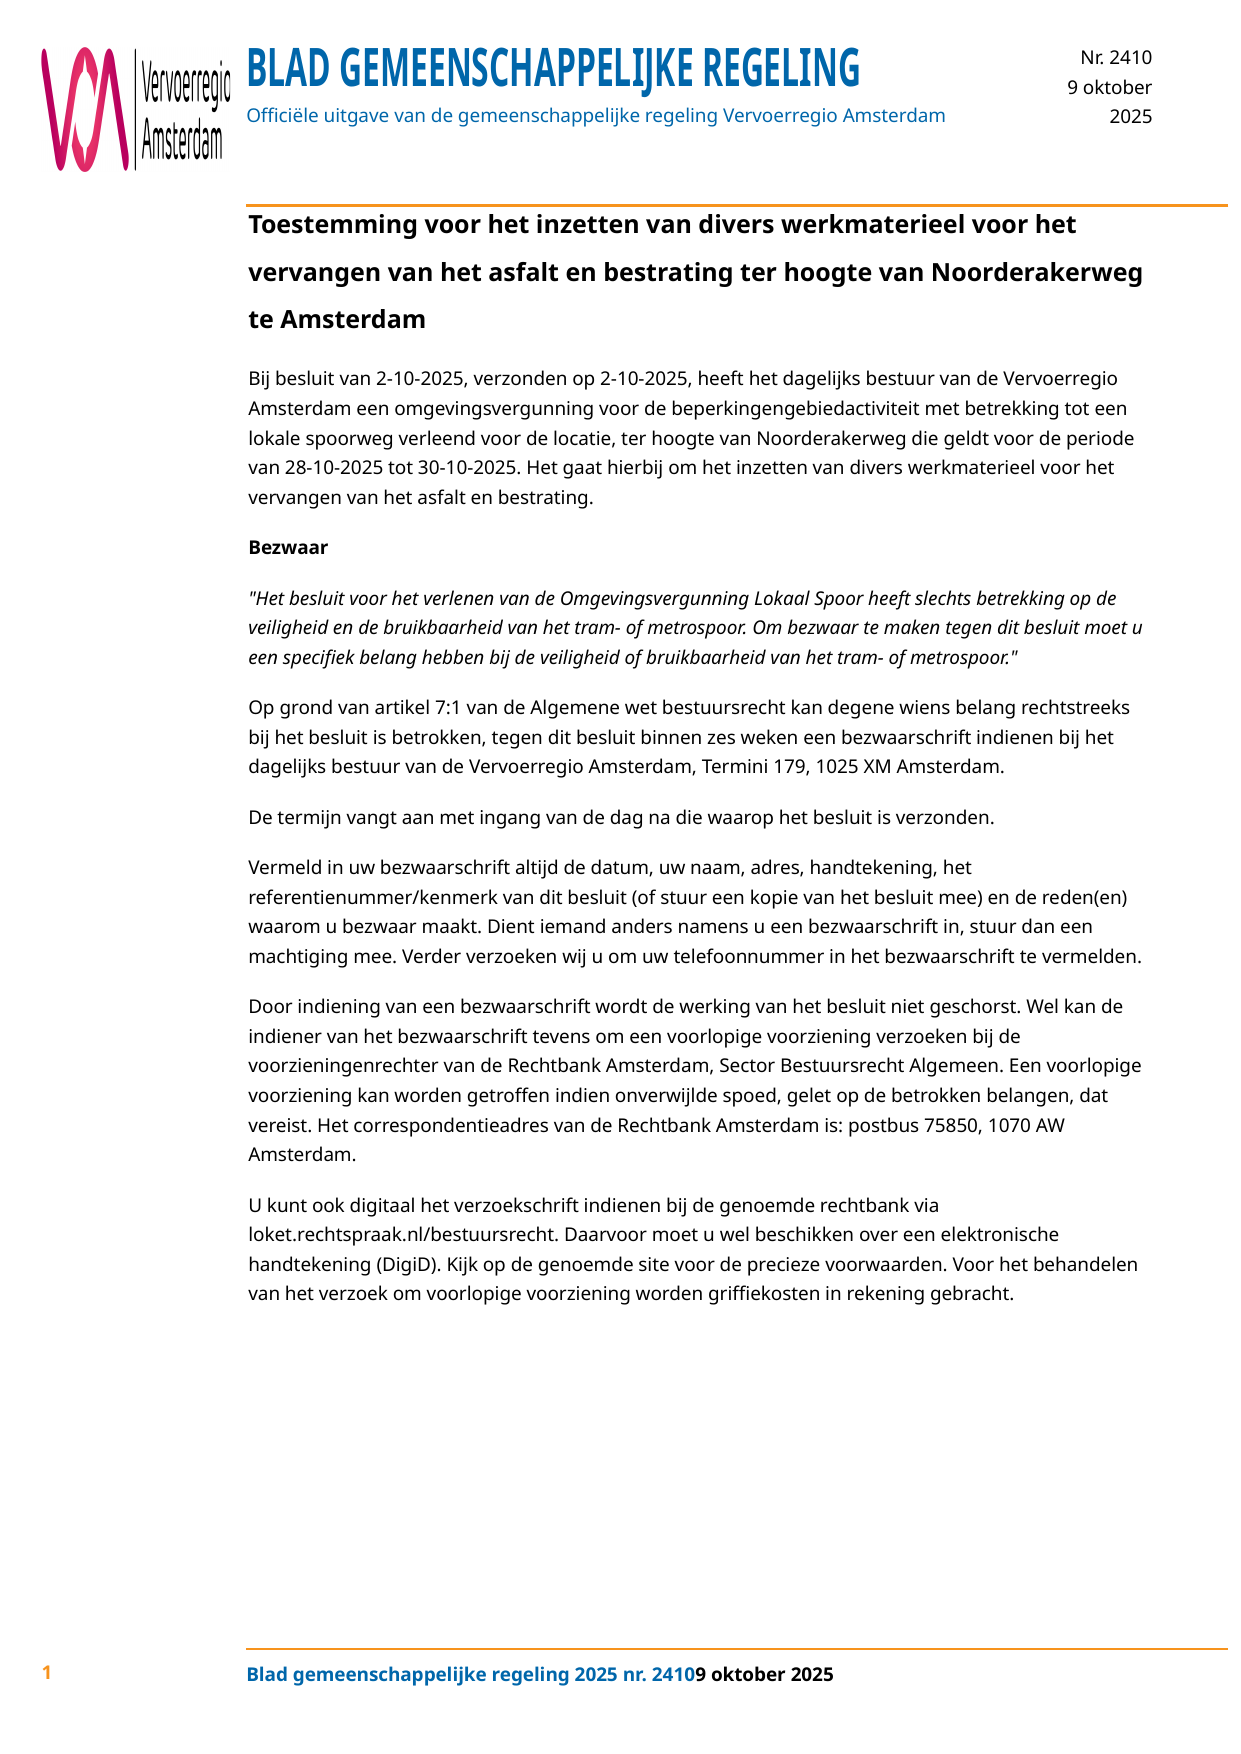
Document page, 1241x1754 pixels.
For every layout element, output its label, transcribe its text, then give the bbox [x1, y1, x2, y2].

text U kunt ook digitaal het verzoekschrift indienen bij de genoemde rechtbank via loket.rechtspraak.nl/bestuursrecht. Daarvoor moet u wel beschikken over een elektronische handtekening (DigiD). Kijk op de genoemde site voor de precieze voorwaarden. Voor het behandelen van het verzoek om voorlopige voorziening worden griffiekosten in rekening gebracht. [248, 1192, 1152, 1306]
text Op grond van artikel 7:1 van de Algemene wet bestuursrecht kan degene wiens belang rechtstreeks bij het besluit is betrokken, tegen dit besluit binnen zes weken een bezwaarschrift indienen bij het dagelijks bestuur van de Vervoerregio Amsterdam, Termini 179, 1025 XM Amsterdam. [248, 694, 1152, 779]
text Bij besluit van 2-10-2025, verzonden op 2-10-2025, heeft het dagelijks bestuur van de Vervoerregio Amsterdam een omgevingsvergunning voor de beperkingengebiedactiviteit met betrekking tot een lokale spoorweg verleend voor de locatie, ter hoogte van Noorderakerweg die geldt voor de periode van 28-10-2025 tot 30-10-2025. Het gaat hierbij om het inzetten van divers werkmaterieel voor het vervangen van het asfalt en bestrating. [248, 366, 1152, 509]
text Vermeld in uw bezwaarschrift altijd de datum, uw naam, adres, handtekening, het referentienummer/kenmerk van dit besluit (of stuur een kopie van het besluit mee) en de reden(en) waarom u bezwaar maakt. Dient iemand anders namens u een bezwaarschrift in, stuur dan een machtiging mee. Verder verzoeken wij u om uw telefoonnummer in het bezwaarschrift te vermelden. [248, 854, 1152, 969]
text Toestemming voor het inzetten van divers werkmaterieel voor het vervangen van het asfalt en bestrating ter hoogte van Noorderakerweg te Amsterdam [248, 207, 1152, 336]
text Door indiening van een bezwaarschrift wordt de werking van het besluit niet geschorst. Wel kan de indiener van het bezwaarschrift tevens om een voorlopige voorziening verzoeken bij de voorzieningenrechter van de Rechtbank Amsterdam, Sector Bestuursrecht Algemeen. Een voorlopige voorziening kan worden getroffen indien onverwijlde spoed, gelet op de betrokken belangen, dat vereist. Het correspondentieadres van de Rechtbank Amsterdam is: postbus 75850, 1070 AW Amsterdam. [248, 993, 1152, 1167]
picture [41, 47, 231, 172]
text Bezwaar [248, 534, 1152, 560]
text De termijn vangt aan met ingang van de dag na die waarop het besluit is verzonden. [248, 804, 1152, 829]
text "Het besluit voor het verlenen van de Omgevingsvergunning Lokaal Spoor heeft slechts betrekking op de veiligheid en de bruikbaarheid van het tram- of metrospoor. Om bezwaar te maken tegen dit besluit moet u een specifiek belang hebben bij de veiligheid of bruikbaarheid van het tram- of metrospoor." [248, 585, 1152, 669]
